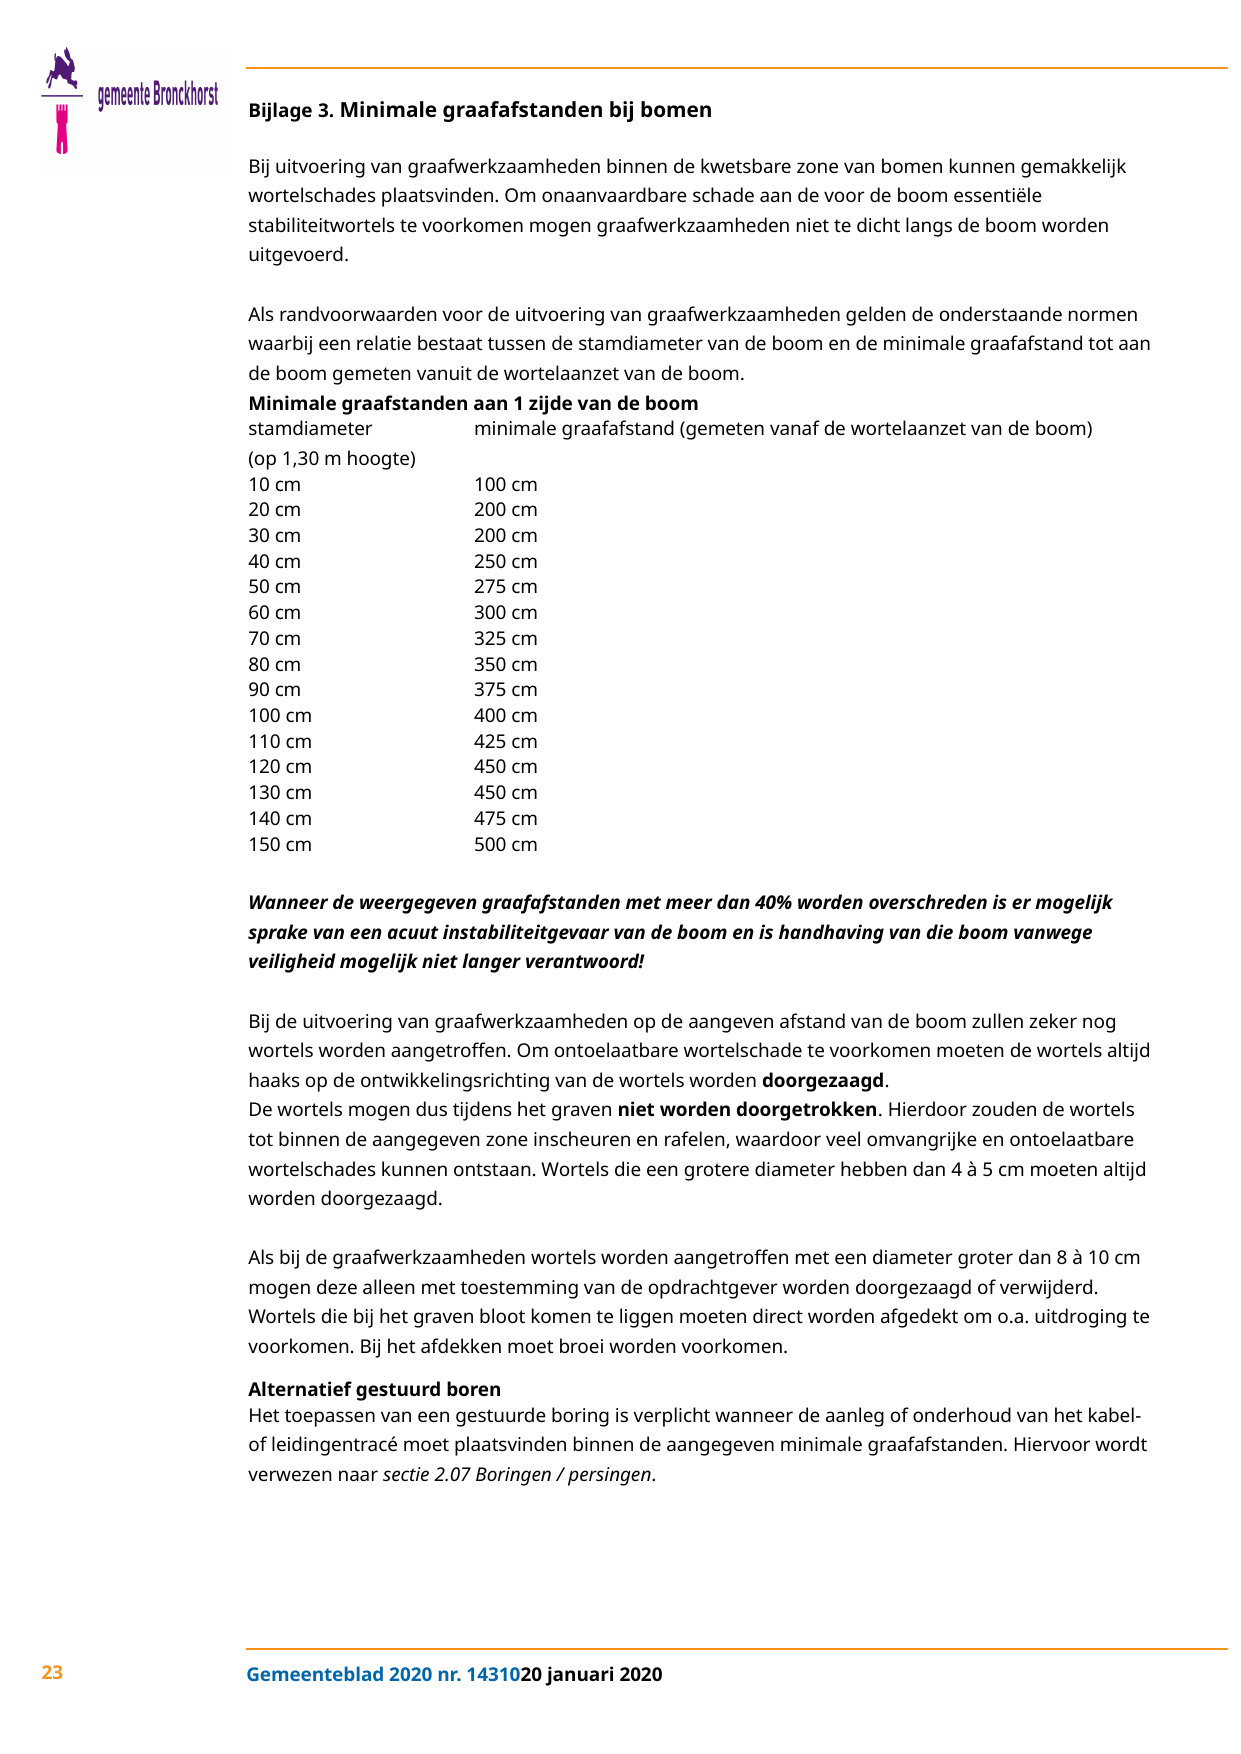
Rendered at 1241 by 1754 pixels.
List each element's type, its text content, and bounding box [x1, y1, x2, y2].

table_cell 100 cm [248, 702, 474, 728]
table_cell 425 cm [474, 728, 1152, 754]
table_cell 350 cm [474, 651, 1152, 677]
table_cell 375 cm [474, 677, 1152, 702]
text Alternatief gestuurd boren [248, 1376, 1152, 1402]
text Als bij de graafwerkzaamheden wortels worden aangetroffen met een diameter groter dan 8 à 10 cm mogen deze alleen met toestemming van de opdrachtgever worden doorgezaagd of verwijderd. Wortels die bij het graven bloot komen te liggen moeten direct worden afgedekt om o.a. uitdroging te voorkomen. Bij het afdekken moet broei worden voorkomen. [248, 1244, 1152, 1359]
table_cell 450 cm [474, 780, 1152, 805]
table_cell 80 cm [248, 651, 474, 677]
table_cell 275 cm [474, 574, 1152, 599]
table_cell 300 cm [474, 599, 1152, 625]
table_cell minimale graafafstand (gemeten vanaf de wortelaanzet van de boom) [474, 415, 1152, 471]
text Bij de uitvoering van graafwerkzaamheden op de aangeven afstand van de boom zullen zeker nog wortels worden aangetroffen. Om ontoelaatbare wortelschade te voorkomen moeten de wortels altijd haaks op de ontwikkelingsrichting van de wortels worden doorgezaagd. [248, 1008, 1152, 1093]
table_cell 200 cm [474, 496, 1152, 522]
table_cell 90 cm [248, 677, 474, 702]
text Wanneer de weergegeven graafafstanden met meer dan 40% worden overschreden is er mogelijk sprake van een acuut instabiliteitgevaar van de boom en is handhaving van die boom vanwege veiligheid mogelijk niet langer verantwoord! [248, 889, 1152, 974]
table_cell 200 cm [474, 522, 1152, 548]
table_cell 60 cm [248, 599, 474, 625]
table_cell 30 cm [248, 522, 474, 548]
text Als randvoorwaarden voor de uitvoering van graafwerkzaamheden gelden de onderstaande normen waarbij een relatie bestaat tussen de stamdiameter van de boom en de minimale graafafstand tot aan de boom gemeten vanuit de wortelaanzet van de boom. [248, 301, 1152, 386]
text Het toepassen van een gestuurde boring is verplicht wanneer de aanleg of onderhoud van het kabel- of leidingentracé moet plaatsvinden binnen de aangegeven minimale graafafstanden. Hiervoor wordt verwezen naar sectie 2.07 Boringen / persingen. [248, 1402, 1152, 1487]
table_cell 120 cm [248, 754, 474, 779]
text Bij uitvoering van graafwerkzaamheden binnen de kwetsbare zone van bomen kunnen gemakkelijk wortelschades plaatsvinden. Om onaanvaardbare schade aan de voor de boom essentiële stabiliteitwortels te voorkomen mogen graafwerkzaamheden niet te dicht langs de boom worden uitgevoerd. [248, 153, 1152, 267]
table_cell 40 cm [248, 548, 474, 574]
table_cell 140 cm [248, 805, 474, 831]
text Bijlage 3. Minimale graafafstanden bij bomen [248, 95, 1152, 123]
table_header Minimale graafstanden aan 1 zijde van de boom [248, 390, 1152, 415]
table_cell 100 cm [474, 471, 1152, 496]
table_cell 10 cm [248, 471, 474, 496]
table_cell 50 cm [248, 574, 474, 599]
table_cell 450 cm [474, 754, 1152, 779]
table_cell 400 cm [474, 702, 1152, 728]
text De wortels mogen dus tijdens het graven niet worden doorgetrokken. Hierdoor zouden de wortels tot binnen de aangegeven zone inscheuren en rafelen, waardoor veel omvangrijke en ontoelaatbare wortelschades kunnen ontstaan. Wortels die een grotere diameter hebben dan 4 à 5 cm moeten altijd worden doorgezaagd. [248, 1097, 1152, 1211]
table_cell 150 cm [248, 831, 474, 857]
table_cell 475 cm [474, 805, 1152, 831]
table_cell 20 cm [248, 496, 474, 522]
table_cell 325 cm [474, 625, 1152, 651]
table_cell 130 cm [248, 780, 474, 805]
table_cell 250 cm [474, 548, 1152, 574]
table_cell 500 cm [474, 831, 1152, 857]
table_cell stamdiameter (op 1,30 m hoogte) [248, 415, 474, 471]
table_cell 110 cm [248, 728, 474, 754]
table_cell 70 cm [248, 625, 474, 651]
picture [41, 47, 231, 172]
